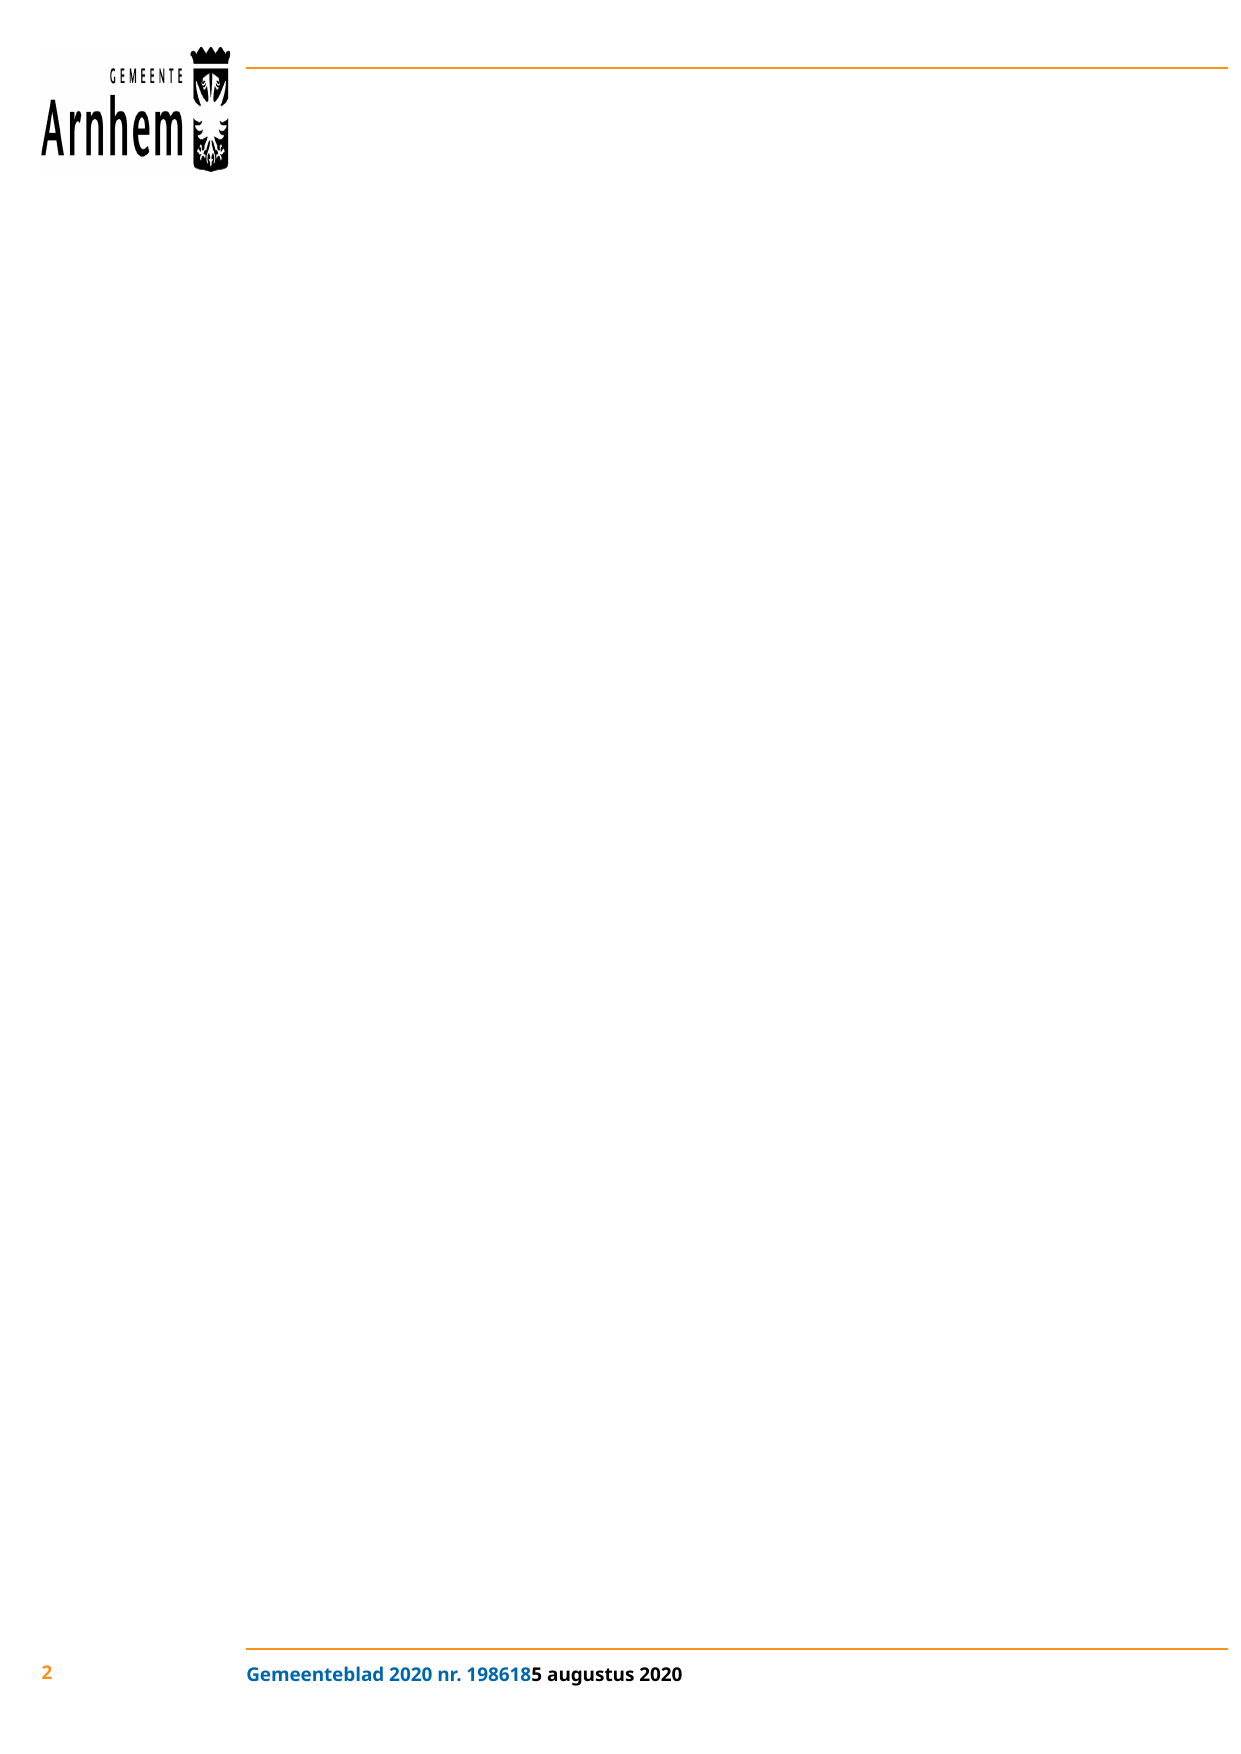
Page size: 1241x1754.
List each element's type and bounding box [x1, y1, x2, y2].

picture [41, 47, 231, 172]
